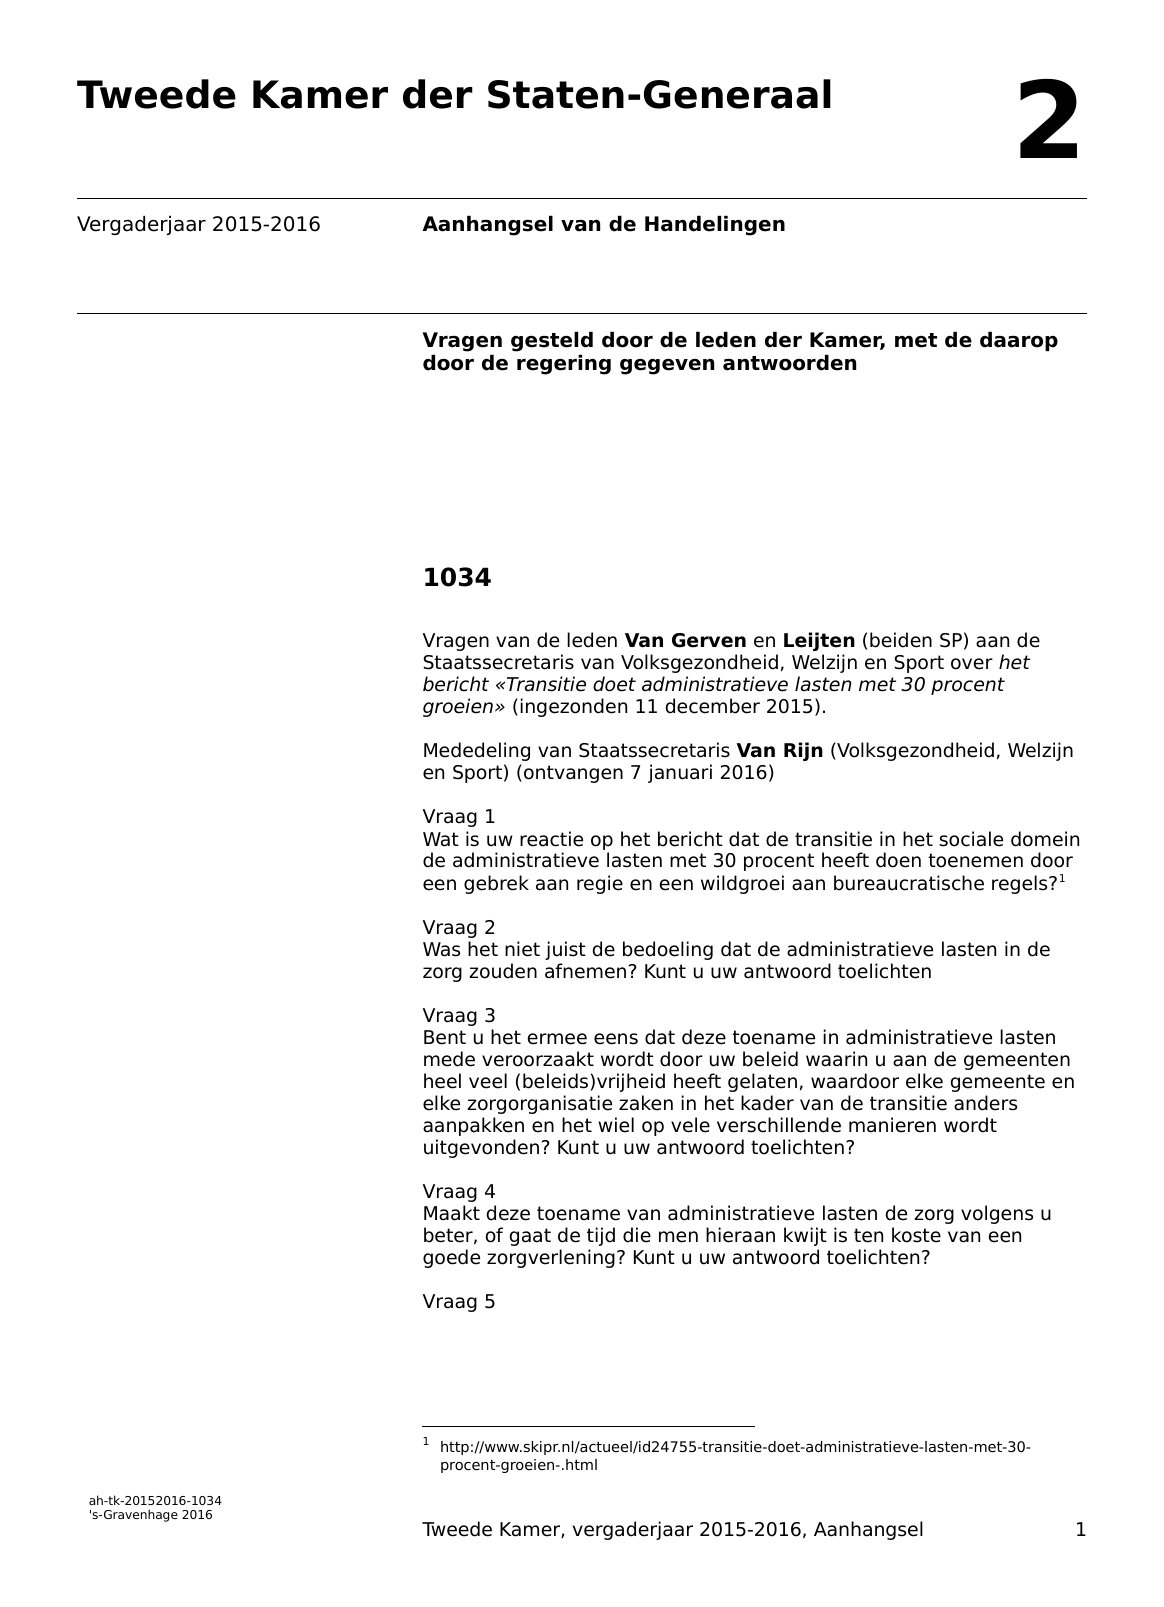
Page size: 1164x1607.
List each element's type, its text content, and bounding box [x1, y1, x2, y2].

text 1034 [422, 563, 1087, 592]
text Wat is uw reactie op het bericht dat de transitie in het sociale domein de administratieve lasten met 30 procent heeft doen toenemen door een gebrek aan regie en een wildgroei aan bureaucratische regels? [422, 828, 1087, 894]
text Vragen van de leden Van Gerven en Leijten (beiden SP) aan de Staatssecretaris van Volksgezondheid, Welzijn en Sport over het bericht «Transitie doet administratieve lasten met 30 procent groeien» (ingezonden 11 december 2015). [422, 630, 1087, 718]
text Was het niet juist de bedoeling dat de administratieve lasten in de zorg zouden afnemen? Kunt u uw antwoord toelichten [422, 938, 1087, 982]
table_cell Vragen gesteld door de leden der Kamer, met de daarop door de regering gegeven antwoorden [422, 314, 1087, 375]
table_header 2 [886, 59, 1087, 198]
text Maakt deze toename van administratieve lasten de zorg volgens u beter, of gaat de tijd die men hieraan kwijt is ten koste van een goede zorgverlening? Kunt u uw antwoord toelichten? [422, 1203, 1087, 1269]
table_cell Aanhangsel van de Handelingen [422, 199, 1087, 313]
text Vraag 3 [422, 1005, 1087, 1027]
table_header Tweede Kamer der Staten-Generaal [77, 59, 886, 198]
text http://www.skipr.nl/actueel/id24755-transitie-doet-administratieve-lasten-met-30-procent-groeien-.html [422, 1435, 1087, 1474]
text Mededeling van Staatssecretaris Van Rijn (Volksgezondheid, Welzijn en Sport) (ontvangen 7 januari 2016) [422, 740, 1087, 784]
text Vraag 2 [422, 917, 1087, 938]
text Vraag 4 [422, 1181, 1087, 1203]
table_cell [77, 314, 422, 375]
text 's-Gravenhage 2016 [88, 1508, 323, 1522]
text Vraag 1 [422, 806, 1087, 828]
text Bent u het ermee eens dat deze toename in administratieve lasten mede veroorzaakt wordt door uw beleid waarin u aan de gemeenten heel veel (beleids)vrijheid heeft gelaten, waardoor elke gemeente en elke zorgorganisatie zaken in het kader van de transitie anders aanpakken en het wiel op vele verschillende manieren wordt uitgevonden? Kunt u uw antwoord toelichten? [422, 1027, 1087, 1158]
text Vraag 5 [422, 1291, 1087, 1313]
table_cell Vergaderjaar 2015-2016 [77, 199, 422, 313]
text ah-tk-20152016-1034 [88, 1494, 323, 1508]
